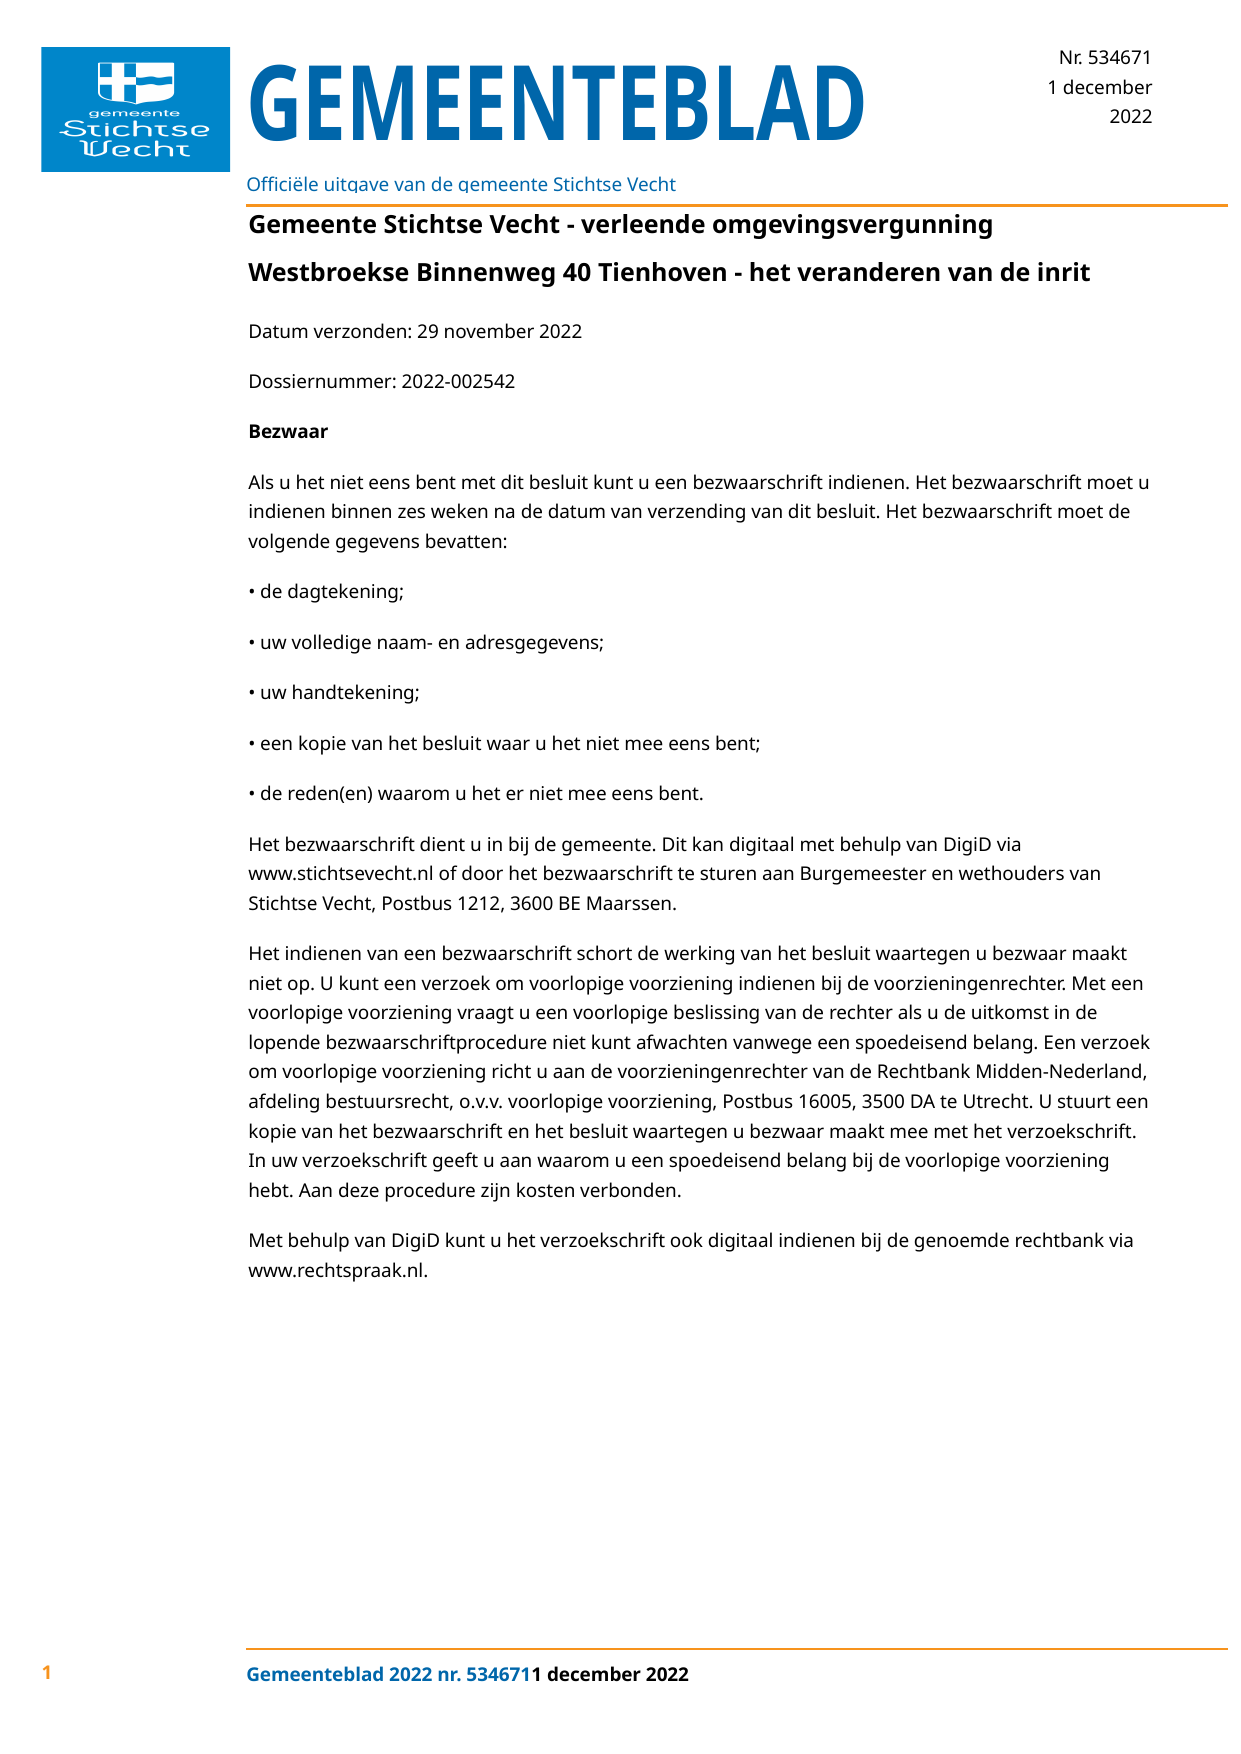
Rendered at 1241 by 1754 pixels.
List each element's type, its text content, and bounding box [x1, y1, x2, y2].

text • uw volledige naam- en adresgegevens; [248, 629, 1152, 655]
text Gemeente Stichtse Vecht - verleende omgevingsvergunning Westbroekse Binnenweg 40 Tienhoven - het veranderen van de inrit [248, 207, 1152, 288]
text Het bezwaarschrift dient u in bij de gemeente. Dit kan digitaal met behulp van DigiD via www.stichtsevecht.nl of door het bezwaarschrift te sturen aan Burgemeester en wethouders van Stichtse Vecht, Postbus 1212, 3600 BE Maarssen. [248, 831, 1152, 916]
picture [99, 63, 135, 101]
text Datum verzonden: 29 november 2022 [248, 318, 1152, 344]
text Bezwaar [248, 419, 1152, 444]
text Het indienen van een bezwaarschrift schort de werking van het besluit waartegen u bezwaar maakt niet op. U kunt een verzoek om voorlopige voorziening indienen bij de voorzieningenrechter. Met een voorlopige voorziening vraagt u een voorlopige beslissing van de rechter als u de uitkomst in de lopende bezwaarschriftprocedure niet kunt afwachten vanwege een spoedeisend belang. Een verzoek om voorlopige voorziening richt u aan de voorzieningenrechter van de Rechtbank Midden-Nederland, afdeling bestuursrecht, o.v.v. voorlopige voorziening, Postbus 16005, 3500 DA te Utrecht. U stuurt een kopie van het bezwaarschrift en het besluit waartegen u bezwaar maakt mee met het verzoekschrift. In uw verzoekschrift geeft u aan waarom u een spoedeisend belang bij de voorlopige voorziening hebt. Aan deze procedure zijn kosten verbonden. [248, 940, 1152, 1203]
text Dossiernummer: 2022-002542 [248, 368, 1152, 394]
text • de reden(en) waarom u het er niet mee eens bent. [248, 780, 1152, 806]
text • een kopie van het besluit waar u het niet mee eens bent; [248, 730, 1152, 756]
text • de dagtekening; [248, 579, 1152, 604]
picture [137, 63, 174, 103]
text • uw handtekening; [248, 679, 1152, 705]
text Als u het niet eens bent met dit besluit kunt u een bezwaarschrift indienen. Het bezwaarschrift moet u indienen binnen zes weken na de datum van verzending van dit besluit. Het bezwaarschrift moet de volgende gegevens bevatten: [248, 469, 1152, 554]
text Met behulp van DigiD kunt u het verzoekschrift ook digitaal indienen bij de genoemde rechtbank via www.rechtspraak.nl. [248, 1227, 1152, 1283]
